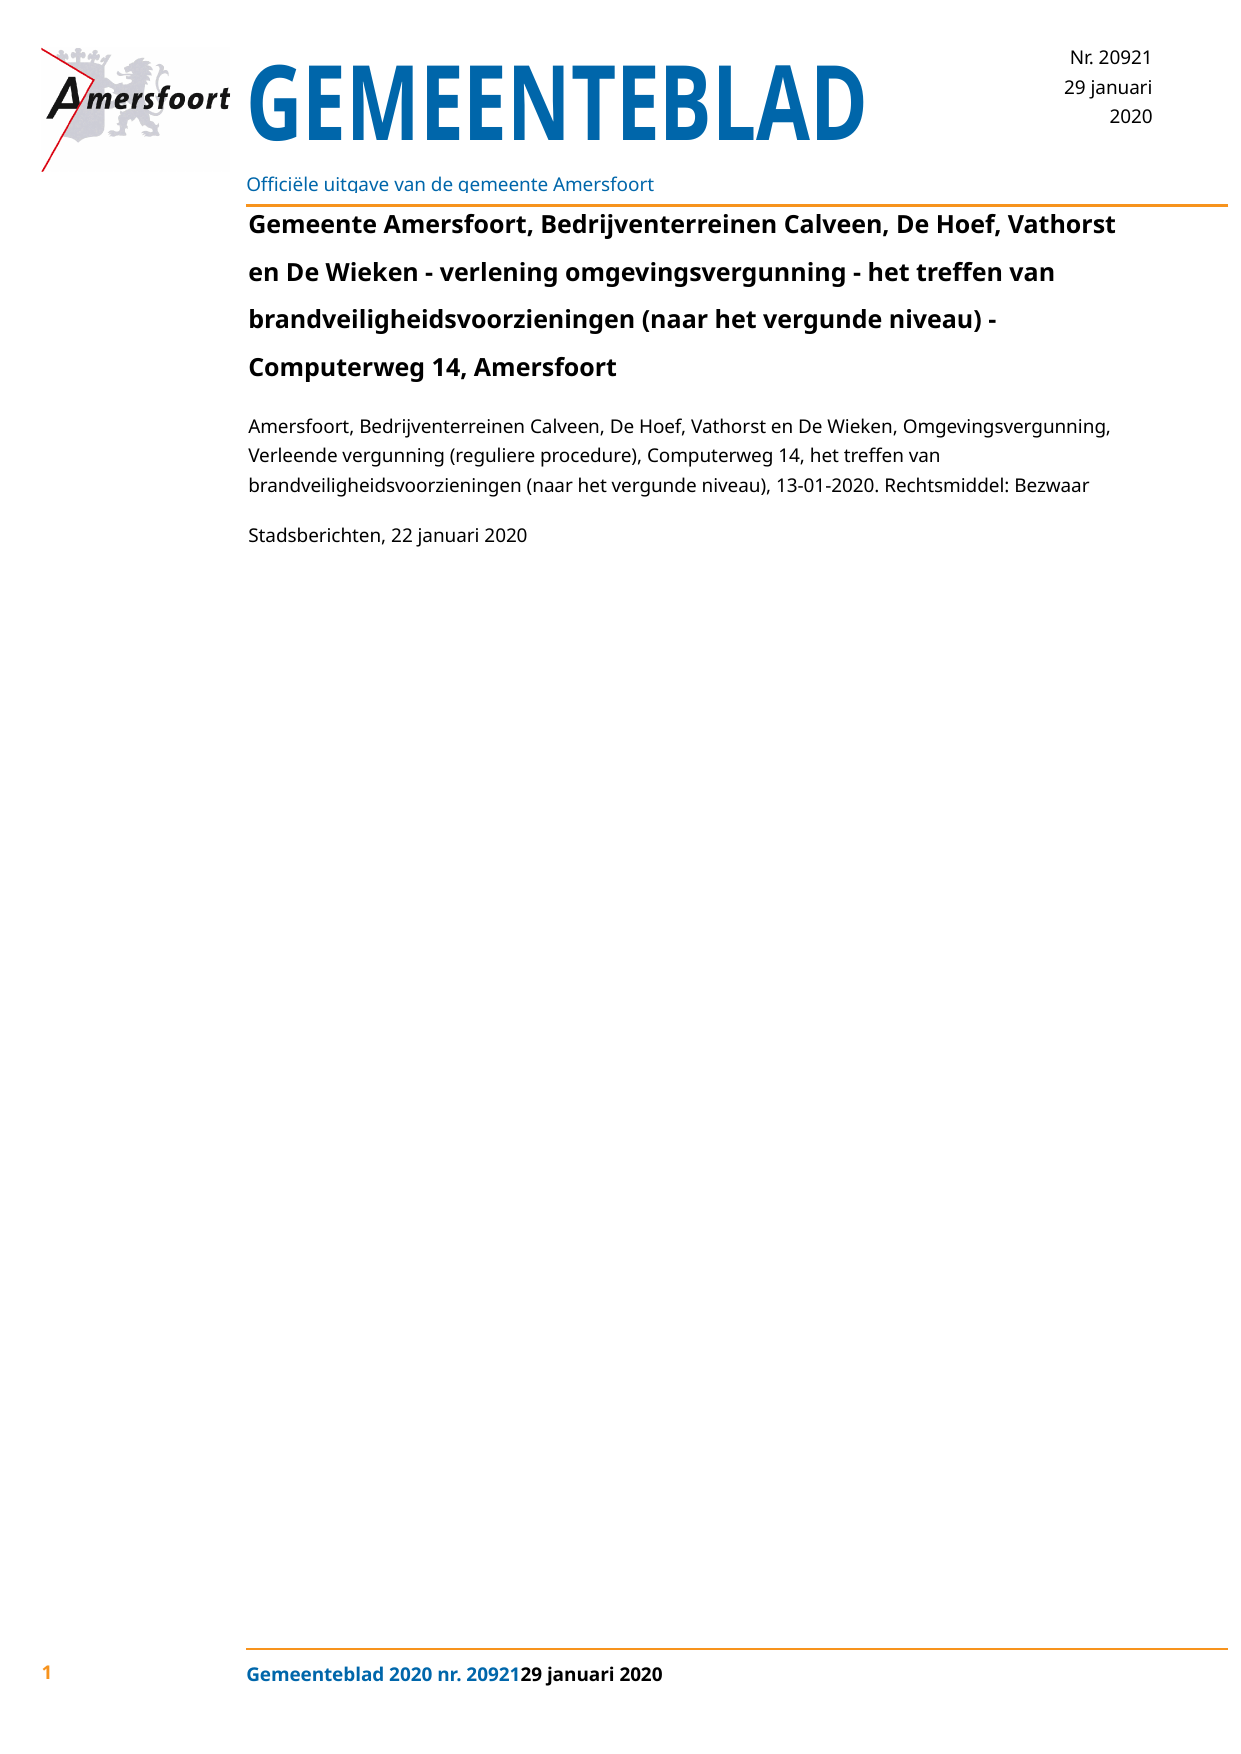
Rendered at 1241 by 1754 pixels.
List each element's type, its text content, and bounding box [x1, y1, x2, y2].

picture [41, 47, 231, 172]
text Gemeente Amersfoort, Bedrijventerreinen Calveen, De Hoef, Vathorst en De Wieken - verlening omgevingsvergunning - het treffen van brandveiligheidsvoorzieningen (naar het vergunde niveau) - Computerweg 14, Amersfoort [248, 207, 1152, 384]
text Amersfoort, Bedrijventerreinen Calveen, De Hoef, Vathorst en De Wieken, Omgevingsvergunning, Verleende vergunning (reguliere procedure), Computerweg 14, het treffen van brandveiligheidsvoorzieningen (naar het vergunde niveau), 13-01-2020. Rechtsmiddel: Bezwaar [248, 413, 1152, 498]
text Stadsberichten, 22 januari 2020 [248, 523, 1152, 548]
